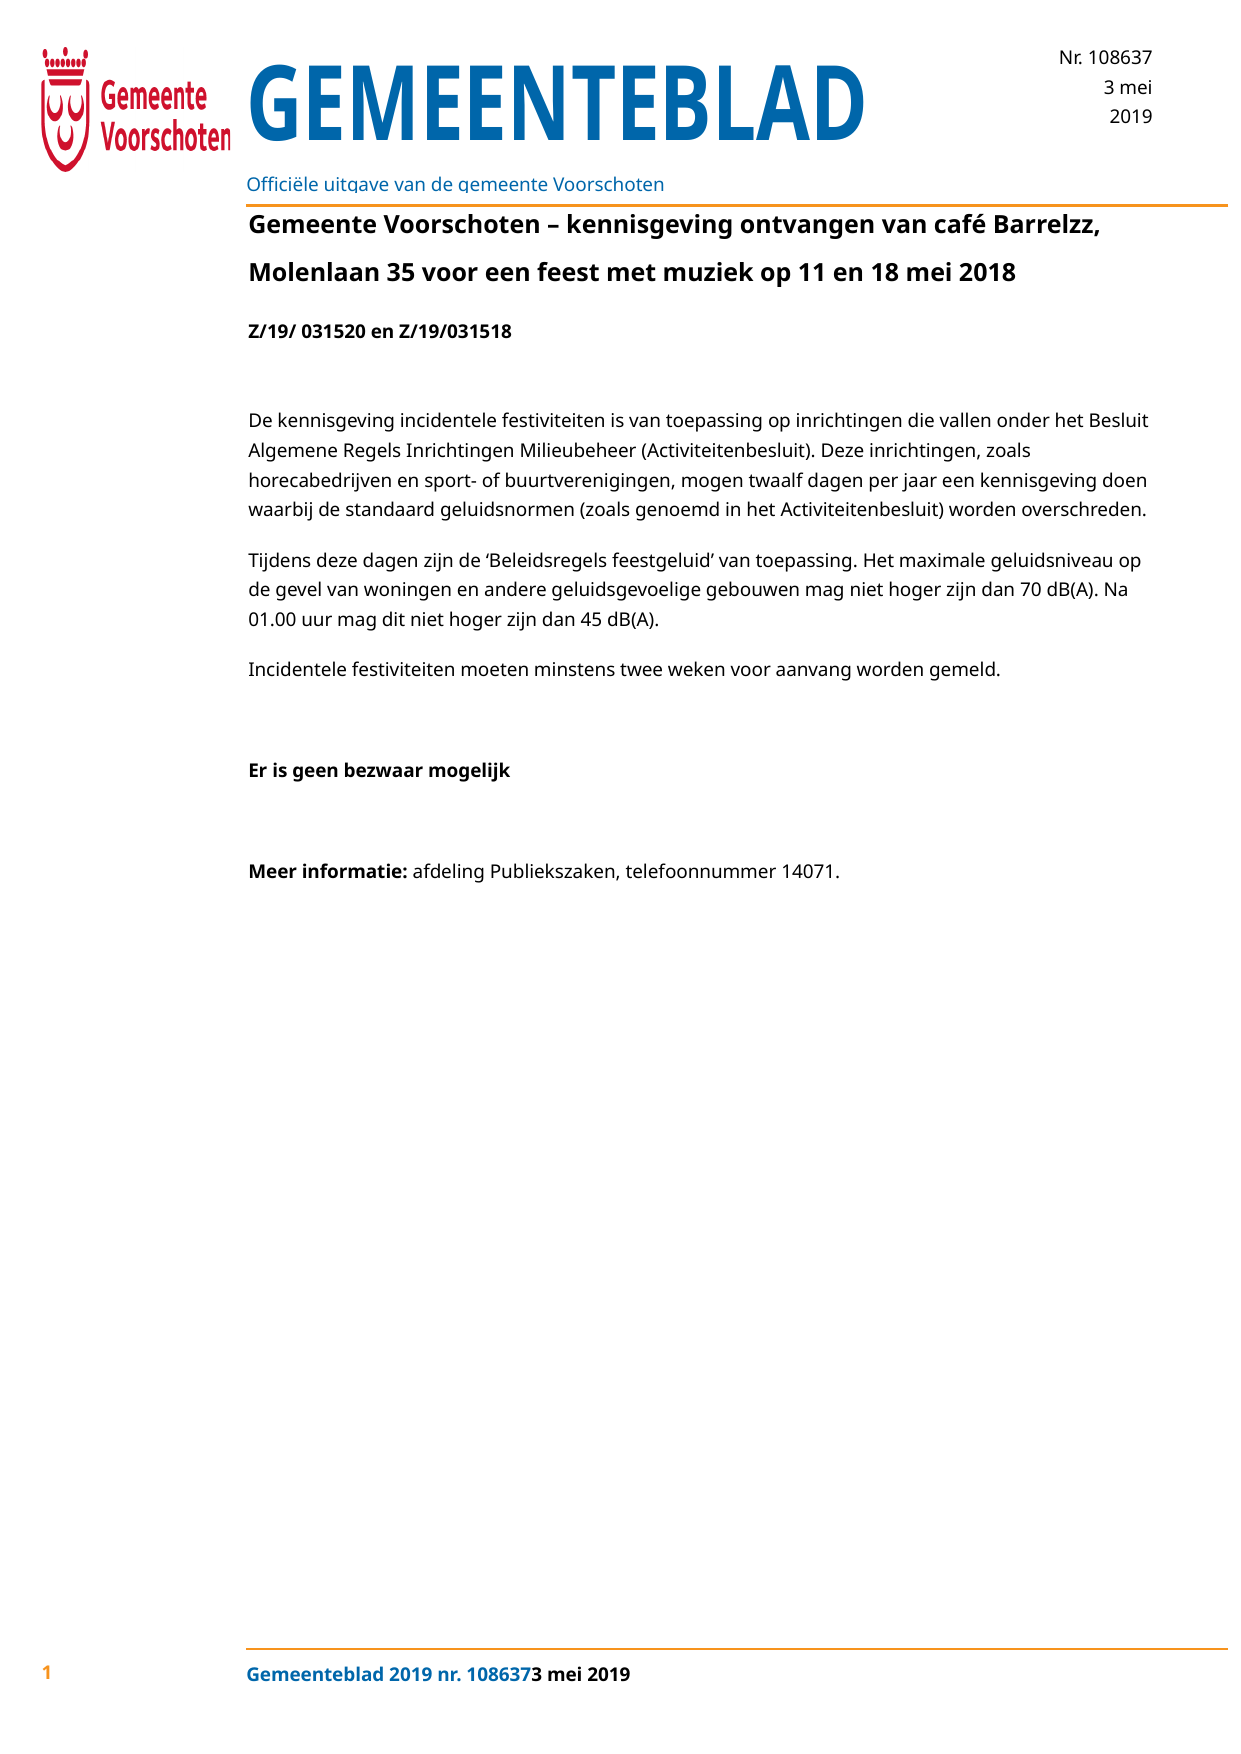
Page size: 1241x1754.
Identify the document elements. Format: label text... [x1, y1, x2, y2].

text Incidentele festiviteiten moeten minstens twee weken voor aanvang worden gemeld. [248, 656, 1152, 682]
text Tijdens deze dagen zijn de ‘Beleidsregels feestgeluid’ van toepassing. Het maximale geluidsniveau op de gevel van woningen en andere geluidsgevoelige gebouwen mag niet hoger zijn dan 70 dB(A). Na 01.00 uur mag dit niet hoger zijn dan 45 dB(A). [248, 547, 1152, 632]
text Er is geen bezwaar mogelijk [248, 757, 1152, 783]
text Z/19/ 031520 en Z/19/031518 [248, 318, 1152, 344]
picture [41, 47, 231, 172]
text Meer informatie: afdeling Publiekszaken, telefoonnummer 14071. [248, 858, 1152, 884]
text Gemeente Voorschoten – kennisgeving ontvangen van café Barrelzz, Molenlaan 35 voor een feest met muziek op 11 en 18 mei 2018 [248, 207, 1152, 288]
text De kennisgeving incidentele festiviteiten is van toepassing op inrichtingen die vallen onder het Besluit Algemene Regels Inrichtingen Milieubeheer (Activiteitenbesluit). Deze inrichtingen, zoals horecabedrijven en sport- of buurtverenigingen, mogen twaalf dagen per jaar een kennisgeving doen waarbij de standaard geluidsnormen (zoals genoemd in het Activiteitenbesluit) worden overschreden. [248, 408, 1152, 522]
